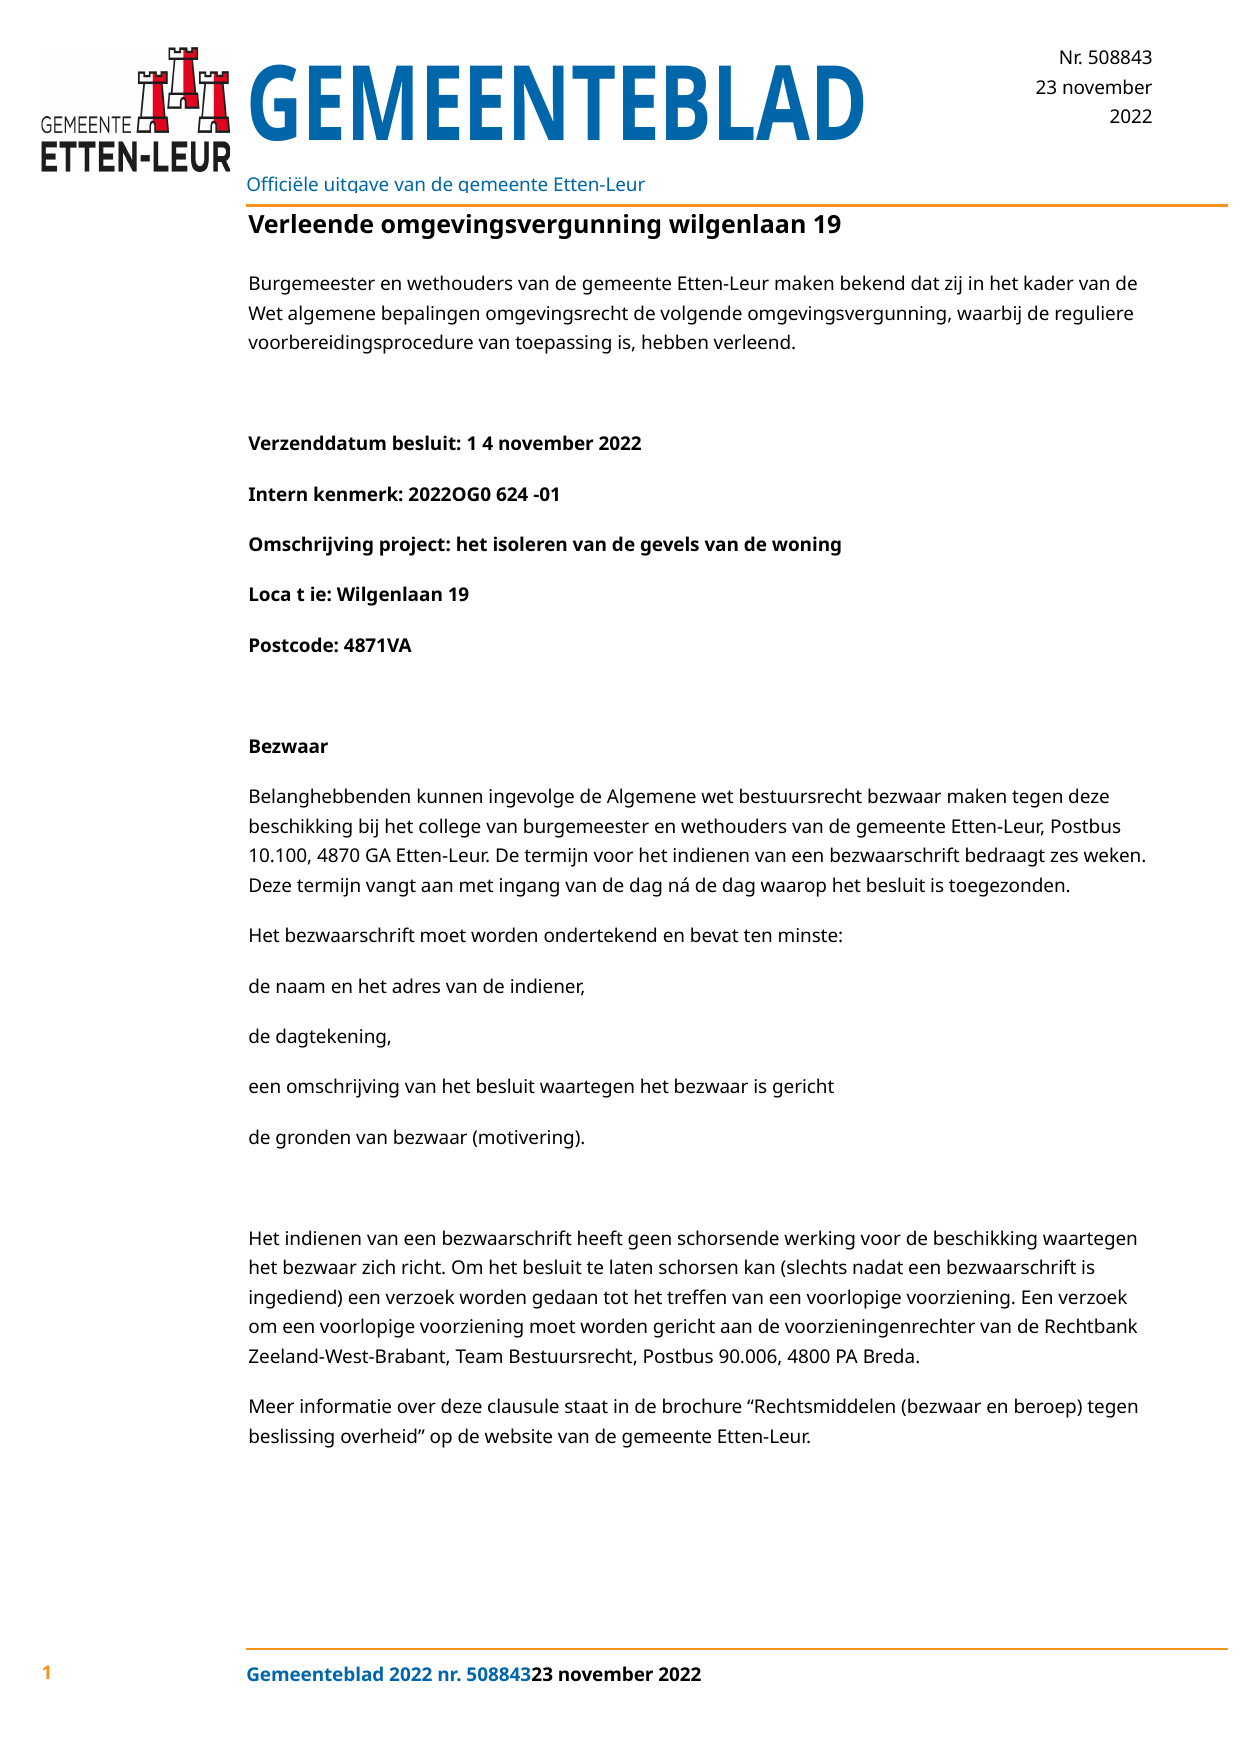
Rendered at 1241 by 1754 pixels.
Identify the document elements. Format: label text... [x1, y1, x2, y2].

text Het bezwaarschrift moet worden ondertekend en bevat ten minste: [248, 922, 1152, 948]
text Meer informatie over deze clausule staat in de brochure “Rechtsmiddelen (bezwaar en beroep) tegen beslissing overheid” op de website van de gemeente Etten-Leur. [248, 1394, 1152, 1449]
text Omschrijving project: het isoleren van de gevels van de woning [248, 531, 1152, 557]
text Bezwaar [248, 733, 1152, 758]
text Burgemeester en wethouders van de gemeente Etten-Leur maken bekend dat zij in het kader van de Wet algemene bepalingen omgevingsrecht de volgende omgevingsvergunning, waarbij de reguliere voorbereidingsprocedure van toepassing is, hebben verleend. [248, 270, 1152, 355]
text Verleende omgevingsvergunning wilgenlaan 19 [248, 207, 1152, 241]
text Verzenddatum besluit: 1 4 november 2022 [248, 430, 1152, 456]
text Belanghebbenden kunnen ingevolge de Algemene wet bestuursrecht bezwaar maken tegen deze beschikking bij het college van burgemeester en wethouders van de gemeente Etten-Leur, Postbus 10.100, 4870 GA Etten-Leur. De termijn voor het indienen van een bezwaarschrift bedraagt zes weken. Deze termijn vangt aan met ingang van de dag ná de dag waarop het besluit is toegezonden. [248, 783, 1152, 898]
text de naam en het adres van de indiener, [248, 973, 1152, 998]
picture [41, 47, 231, 172]
text de dagtekening, [248, 1023, 1152, 1049]
text Het indienen van een bezwaarschrift heeft geen schorsende werking voor de beschikking waartegen het bezwaar zich richt. Om het besluit te laten schorsen kan (slechts nadat een bezwaarschrift is ingediend) een verzoek worden gedaan tot het treffen van een voorlopige voorziening. Een verzoek om een voorlopige voorziening moet worden gericht aan de voorzieningenrechter van de Rechtbank Zeeland-West-Brabant, Team Bestuursrecht, Postbus 90.006, 4800 PA Breda. [248, 1225, 1152, 1369]
text de gronden van bezwaar (motivering). [248, 1124, 1152, 1150]
text een omschrijving van het besluit waartegen het bezwaar is gericht [248, 1074, 1152, 1099]
text Loca t ie: Wilgenlaan 19 [248, 582, 1152, 607]
text Postcode: 4871VA [248, 632, 1152, 658]
text Intern kenmerk: 2022OG0 624 -01 [248, 481, 1152, 506]
